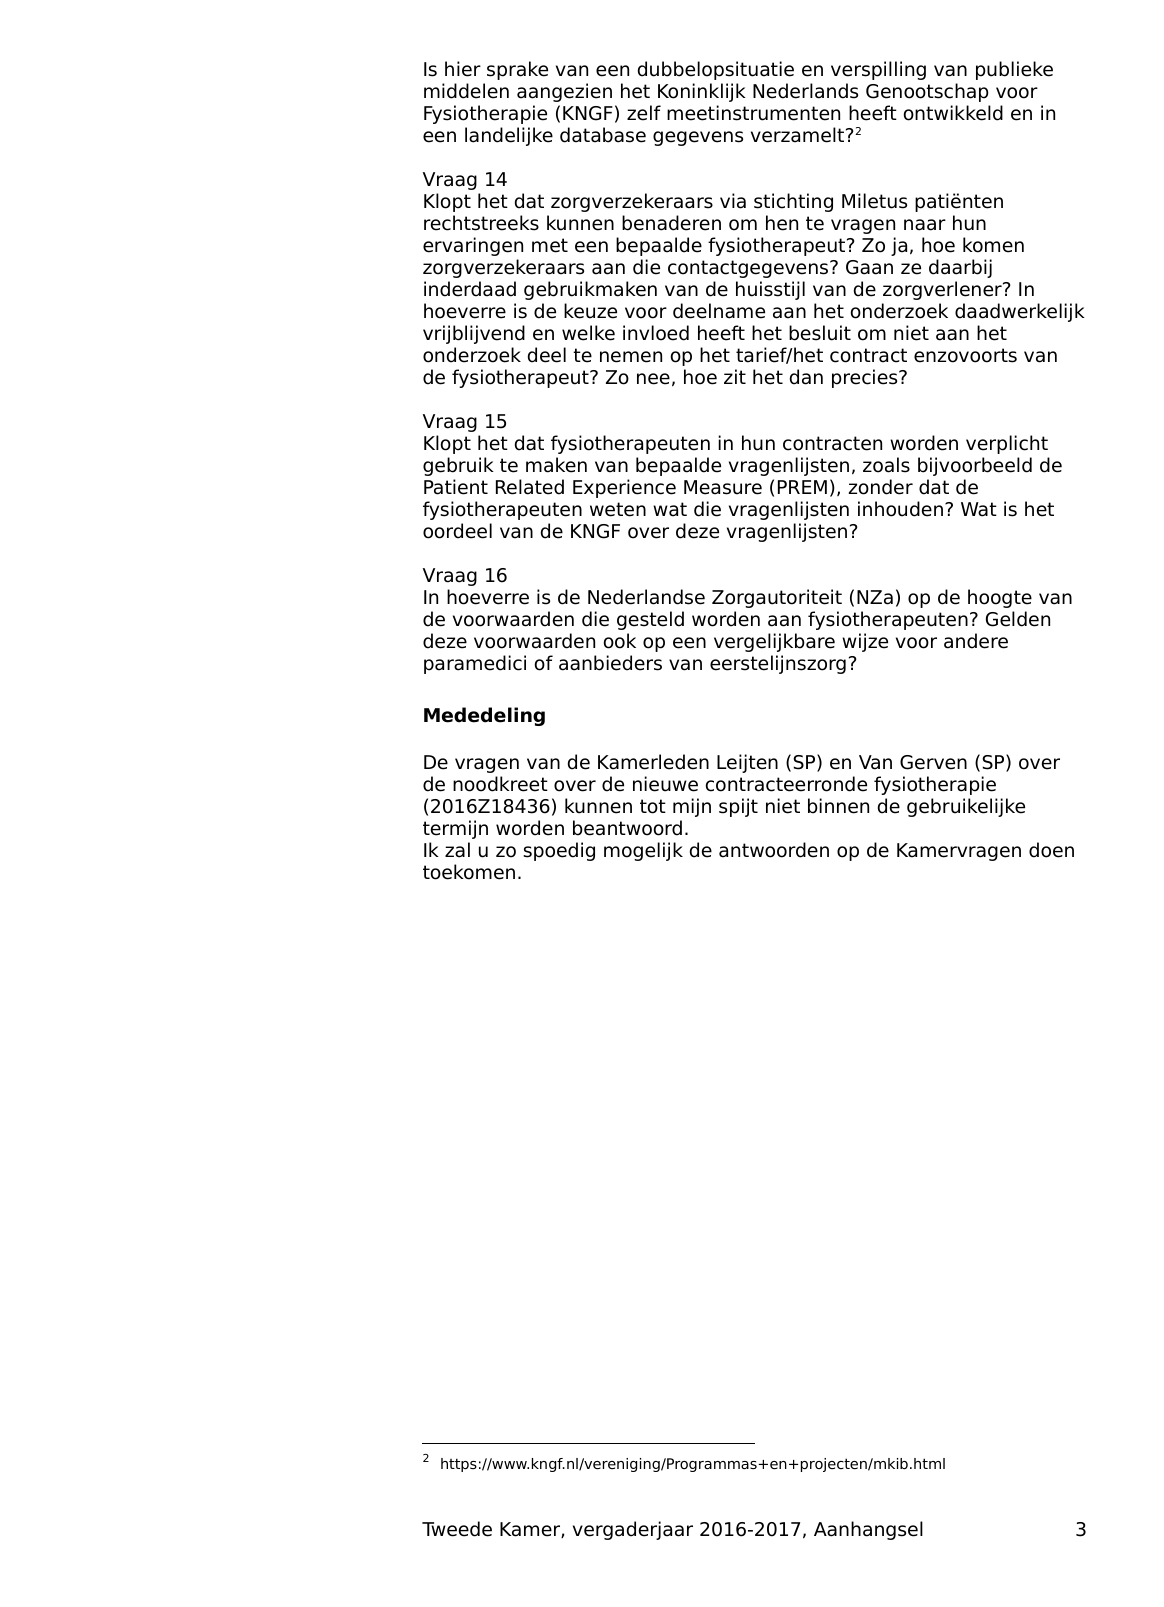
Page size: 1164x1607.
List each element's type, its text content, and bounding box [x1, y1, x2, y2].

text In hoeverre is de Nederlandse Zorgautoriteit (NZa) op de hoogte van de voorwaarden die gesteld worden aan fysiotherapeuten? Gelden deze voorwaarden ook op een vergelijkbare wijze voor andere paramedici of aanbieders van eerstelijnszorg? [422, 587, 1087, 675]
text Vraag 16 [422, 565, 1087, 587]
text Klopt het dat fysiotherapeuten in hun contracten worden verplicht gebruik te maken van bepaalde vragenlijsten, zoals bijvoorbeeld de Patient Related Experience Measure (PREM), zonder dat de fysiotherapeuten weten wat die vragenlijsten inhouden? Wat is het oordeel van de KNGF over deze vragenlijsten? [422, 433, 1087, 543]
text Vraag 15 [422, 411, 1087, 433]
subtitle Mededeling [422, 705, 1087, 727]
text Is hier sprake van een dubbelopsituatie en verspilling van publieke middelen aangezien het Koninklijk Nederlands Genootschap voor Fysiotherapie (KNGF) zelf meetinstrumenten heeft ontwikkeld en in een landelijke database gegevens verzamelt? [422, 59, 1087, 147]
text Klopt het dat zorgverzekeraars via stichting Miletus patiënten rechtstreeks kunnen benaderen om hen te vragen naar hun ervaringen met een bepaalde fysiotherapeut? Zo ja, hoe komen zorgverzekeraars aan die contactgegevens? Gaan ze daarbij inderdaad gebruikmaken van de huisstijl van de zorgverlener? In hoeverre is de keuze voor deelname aan het onderzoek daadwerkelijk vrijblijvend en welke invloed heeft het besluit om niet aan het onderzoek deel te nemen op het tarief/het contract enzovoorts van de fysiotherapeut? Zo nee, hoe zit het dan precies? [422, 191, 1087, 389]
text Vraag 14 [422, 169, 1087, 191]
text https://www.kngf.nl/vereniging/Programmas+en+projecten/mkib.html [422, 1452, 1087, 1474]
text De vragen van de Kamerleden Leijten (SP) en Van Gerven (SP) over de noodkreet over de nieuwe contracteerronde fysiotherapie (2016Z18436) kunnen tot mijn spijt niet binnen de gebruikelijke termijn worden beantwoord. [422, 752, 1087, 840]
text Ik zal u zo spoedig mogelijk de antwoorden op de Kamervragen doen toekomen. [422, 840, 1087, 884]
